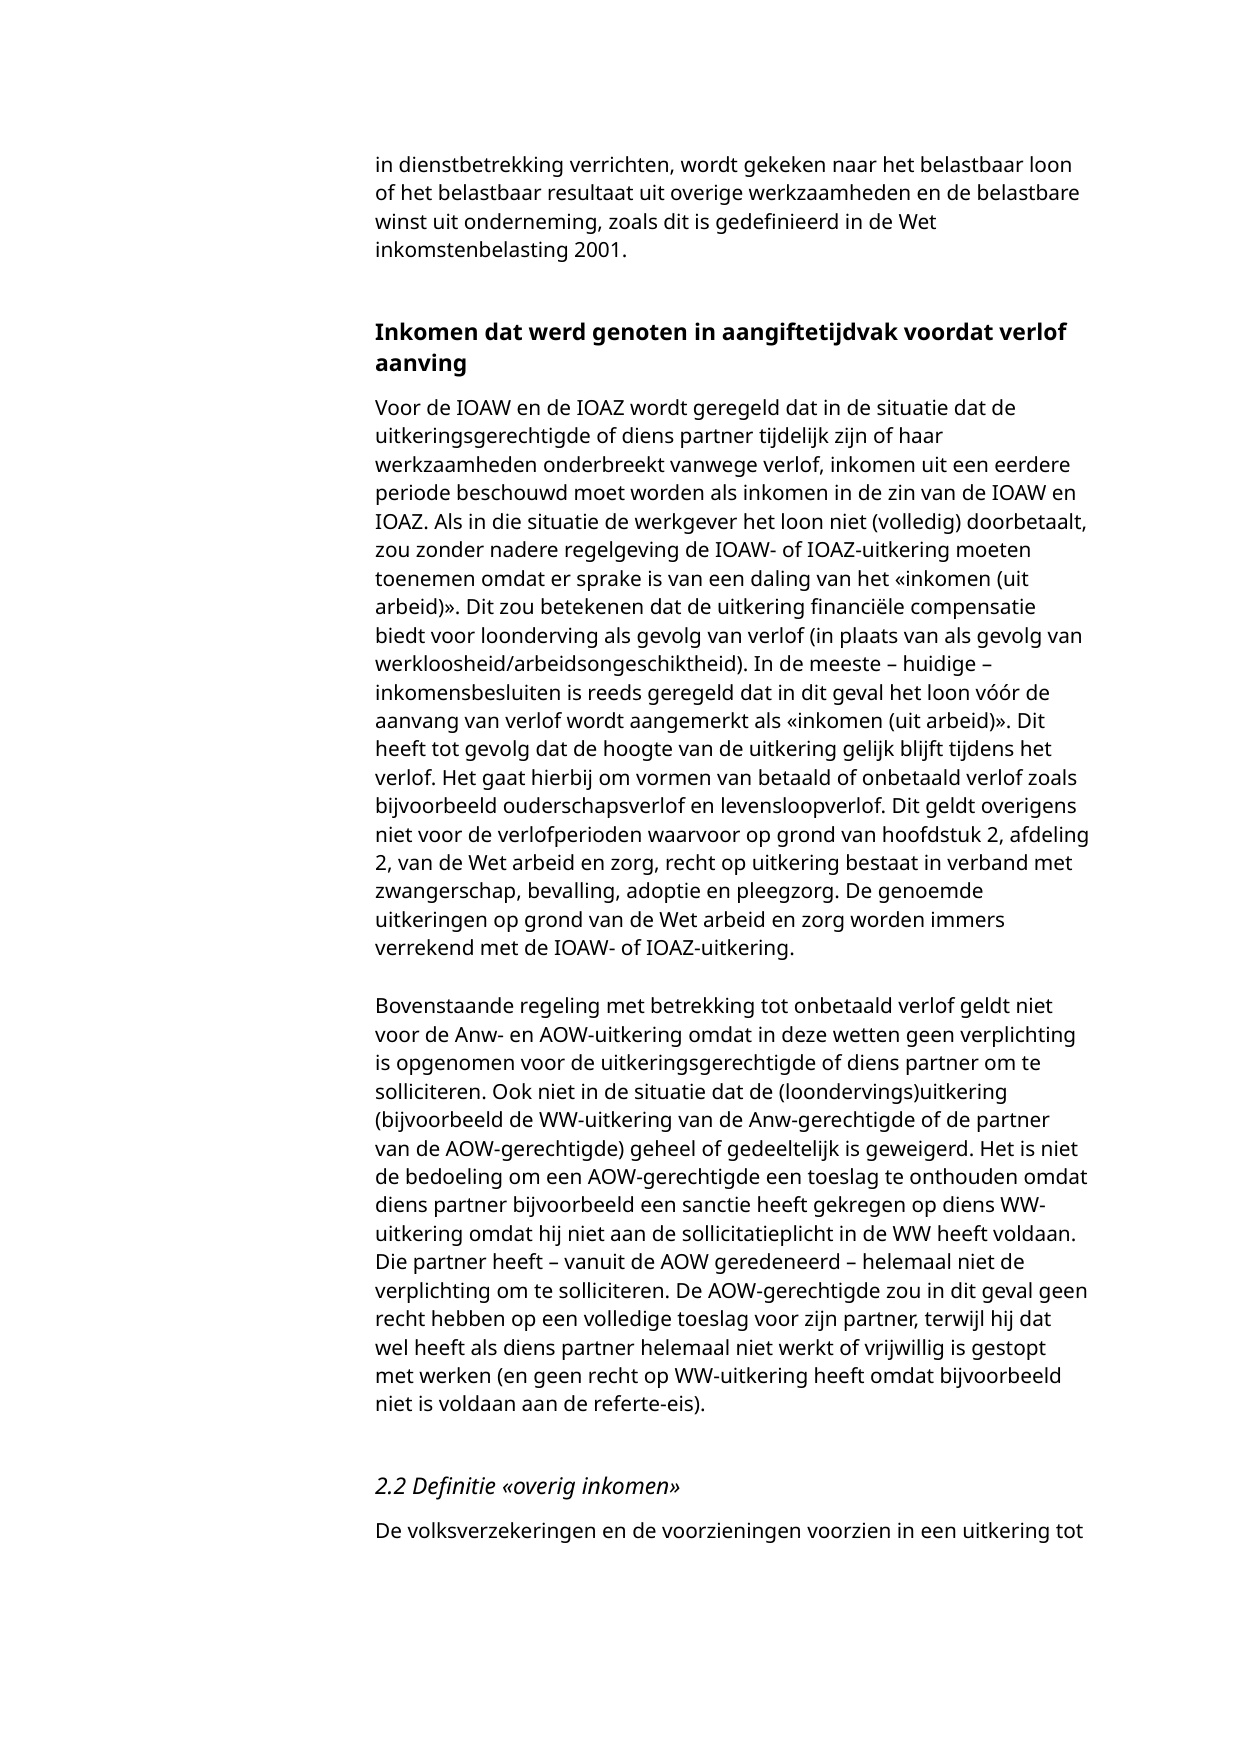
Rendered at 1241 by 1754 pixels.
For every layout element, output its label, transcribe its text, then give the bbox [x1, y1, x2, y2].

text Voor de IOAW en de IOAZ wordt geregeld dat in de situatie dat de uitkeringsgerechtigde of diens partner tijdelijk zijn of haar werkzaamheden onderbreekt vanwege verlof, inkomen uit een eerdere periode beschouwd moet worden als inkomen in de zin van de IOAW en IOAZ. Als in die situatie de werkgever het loon niet (volledig) doorbetaalt, zou zonder nadere regelgeving de IOAW- of IOAZ-uitkering moeten toenemen omdat er sprake is van een daling van het «inkomen (uit arbeid)». Dit zou betekenen dat de uitkering financiële compensatie biedt voor loonderving als gevolg van verlof (in plaats van als gevolg van werkloosheid/arbeidsongeschiktheid). In de meeste – huidige – inkomensbesluiten is reeds geregeld dat in dit geval het loon vóór de aanvang van verlof wordt aangemerkt als «inkomen (uit arbeid)». Dit heeft tot gevolg dat de hoogte van de uitkering gelijk blijft tijdens het verlof. Het gaat hierbij om vormen van betaald of onbetaald verlof zoals bijvoorbeeld ouderschapsverlof en levensloopverlof. Dit geldt overigens niet voor de verlofperioden waarvoor op grond van hoofdstuk 2, afdeling 2, van de Wet arbeid en zorg, recht op uitkering bestaat in verband met zwangerschap, bevalling, adoptie en pleegzorg. De genoemde uitkeringen op grond van de Wet arbeid en zorg worden immers verrekend met de IOAW- of IOAZ-uitkering. [375, 393, 1090, 962]
text Bovenstaande regeling met betrekking tot onbetaald verlof geldt niet voor de Anw- en AOW-uitkering omdat in deze wetten geen verplichting is opgenomen voor de uitkeringsgerechtigde of diens partner om te solliciteren. Ook niet in de situatie dat de (loondervings)uitkering (bijvoorbeeld de WW-uitkering van de Anw-gerechtigde of de partner van de AOW-gerechtigde) geheel of gedeeltelijk is geweigerd. Het is niet de bedoeling om een AOW-gerechtigde een toeslag te onthouden omdat diens partner bijvoorbeeld een sanctie heeft gekregen op diens WW-uitkering omdat hij niet aan de sollicitatieplicht in de WW heeft voldaan. Die partner heeft – vanuit de AOW geredeneerd – helemaal niet de verplichting om te solliciteren. De AOW-gerechtigde zou in dit geval geen recht hebben op een volledige toeslag voor zijn partner, terwijl hij dat wel heeft als diens partner helemaal niet werkt of vrijwillig is gestopt met werken (en geen recht op WW-uitkering heeft omdat bijvoorbeeld niet is voldaan aan de referte-eis). [375, 991, 1090, 1418]
subtitle 2.2 Definitie «overig inkomen» [375, 1470, 1090, 1501]
subtitle Inkomen dat werd genoten in aangiftetijdvak voordat verlof aanving [375, 316, 1090, 378]
text in dienstbetrekking verrichten, wordt gekeken naar het belastbaar loon of het belastbaar resultaat uit overige werkzaamheden en de belastbare winst uit onderneming, zoals dit is gedefinieerd in de Wet inkomstenbelasting 2001. [375, 150, 1090, 264]
text De volksverzekeringen en de voorzieningen voorzien in een uitkering tot [375, 1516, 1090, 1545]
